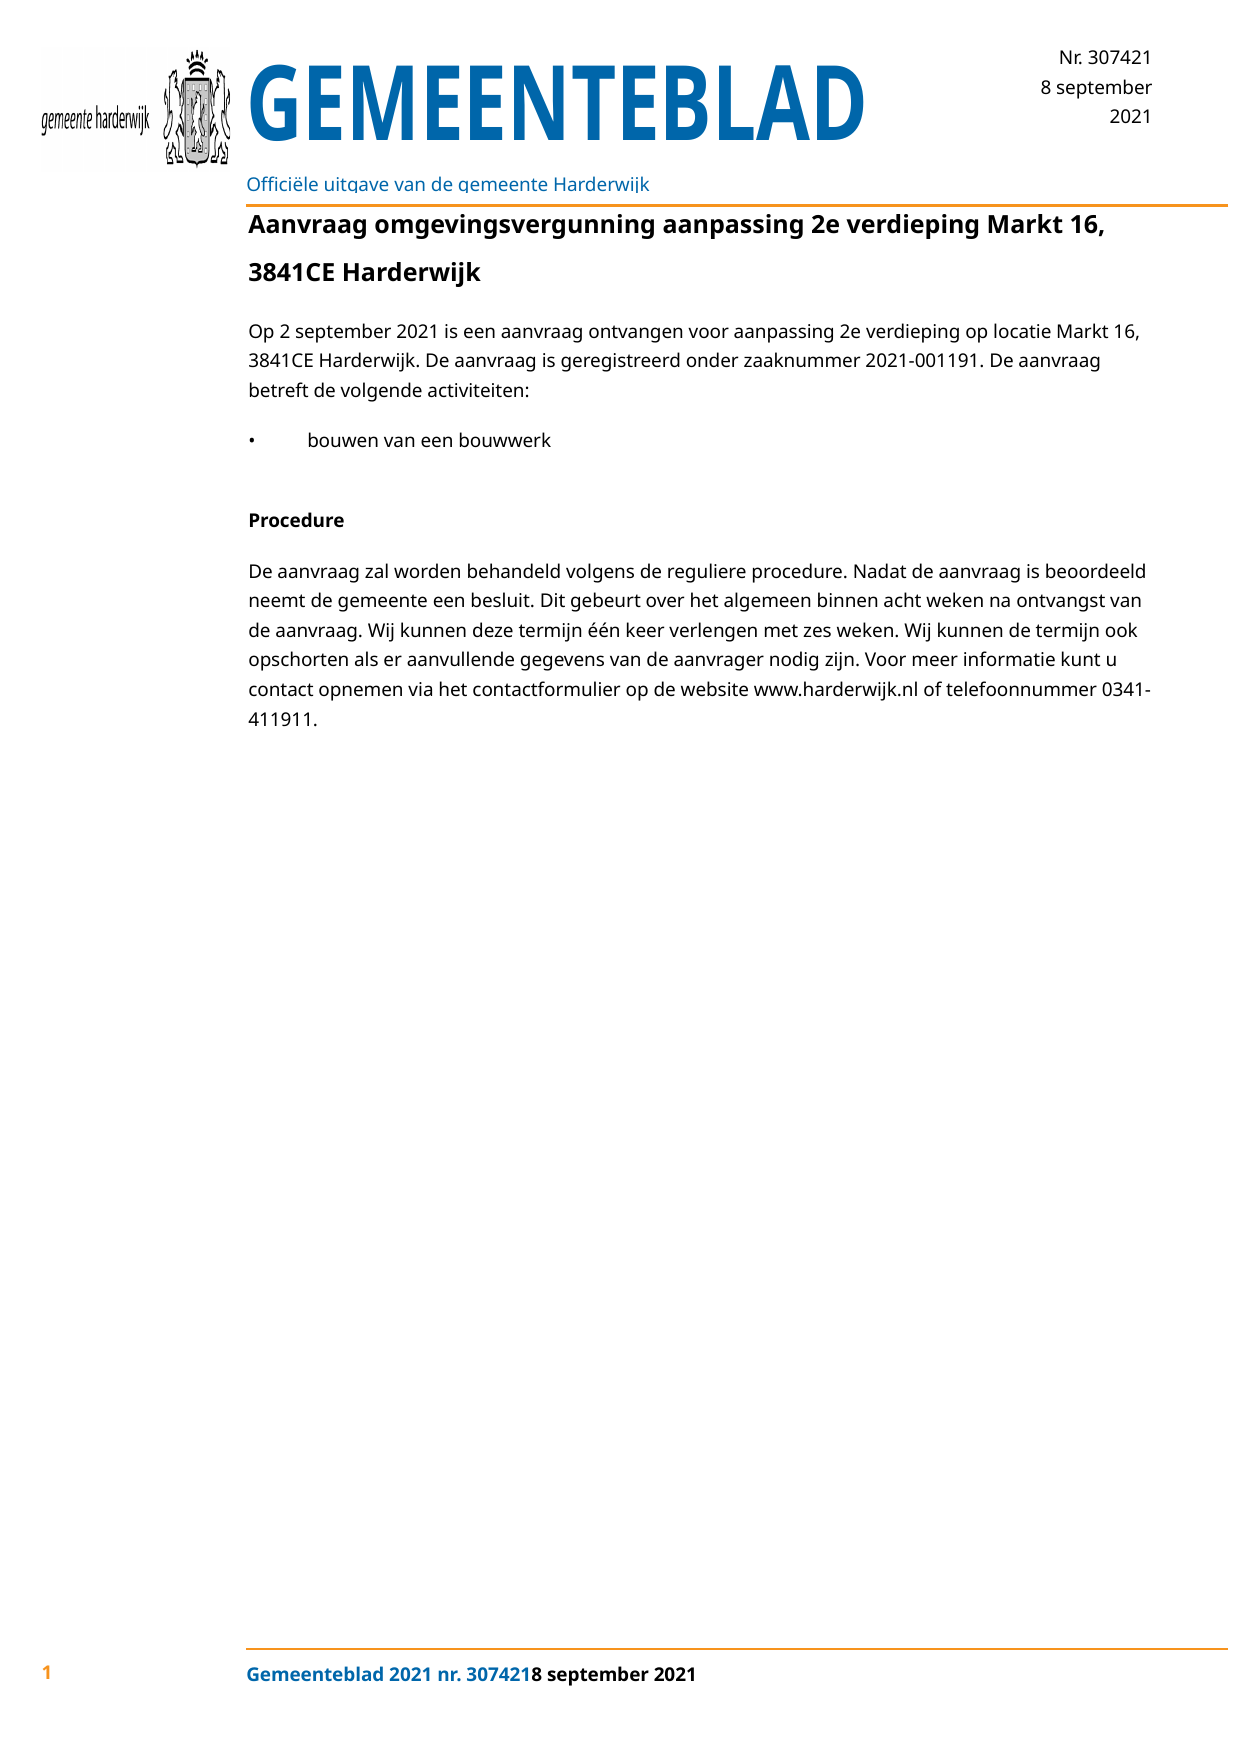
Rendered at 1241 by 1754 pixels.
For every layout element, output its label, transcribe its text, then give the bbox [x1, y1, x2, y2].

text Op 2 september 2021 is een aanvraag ontvangen voor aanpassing 2e verdieping op locatie Markt 16, 3841CE Harderwijk. De aanvraag is geregistreerd onder zaaknummer 2021-001191. De aanvraag betreft de volgende activiteiten: [248, 318, 1152, 403]
text De aanvraag zal worden behandeld volgens de reguliere procedure. Nadat de aanvraag is beoordeeld neemt de gemeente een besluit. Dit gebeurt over het algemeen binnen acht weken na ontvangst van de aanvraag. Wij kunnen deze termijn één keer verlengen met zes weken. Wij kunnen de termijn ook opschorten als er aanvullende gegevens van de aanvrager nodig zijn. Voor meer informatie kunt u contact opnemen via het contactformulier op de website www.harderwijk.nl of telefoonnummer 0341-411911. [248, 558, 1152, 732]
text Aanvraag omgevingsvergunning aanpassing 2e verdieping Markt 16, 3841CE Harderwijk [248, 207, 1152, 288]
list bouwen van een bouwwerk [248, 427, 1152, 453]
text Procedure [248, 507, 1152, 533]
picture [41, 47, 231, 172]
